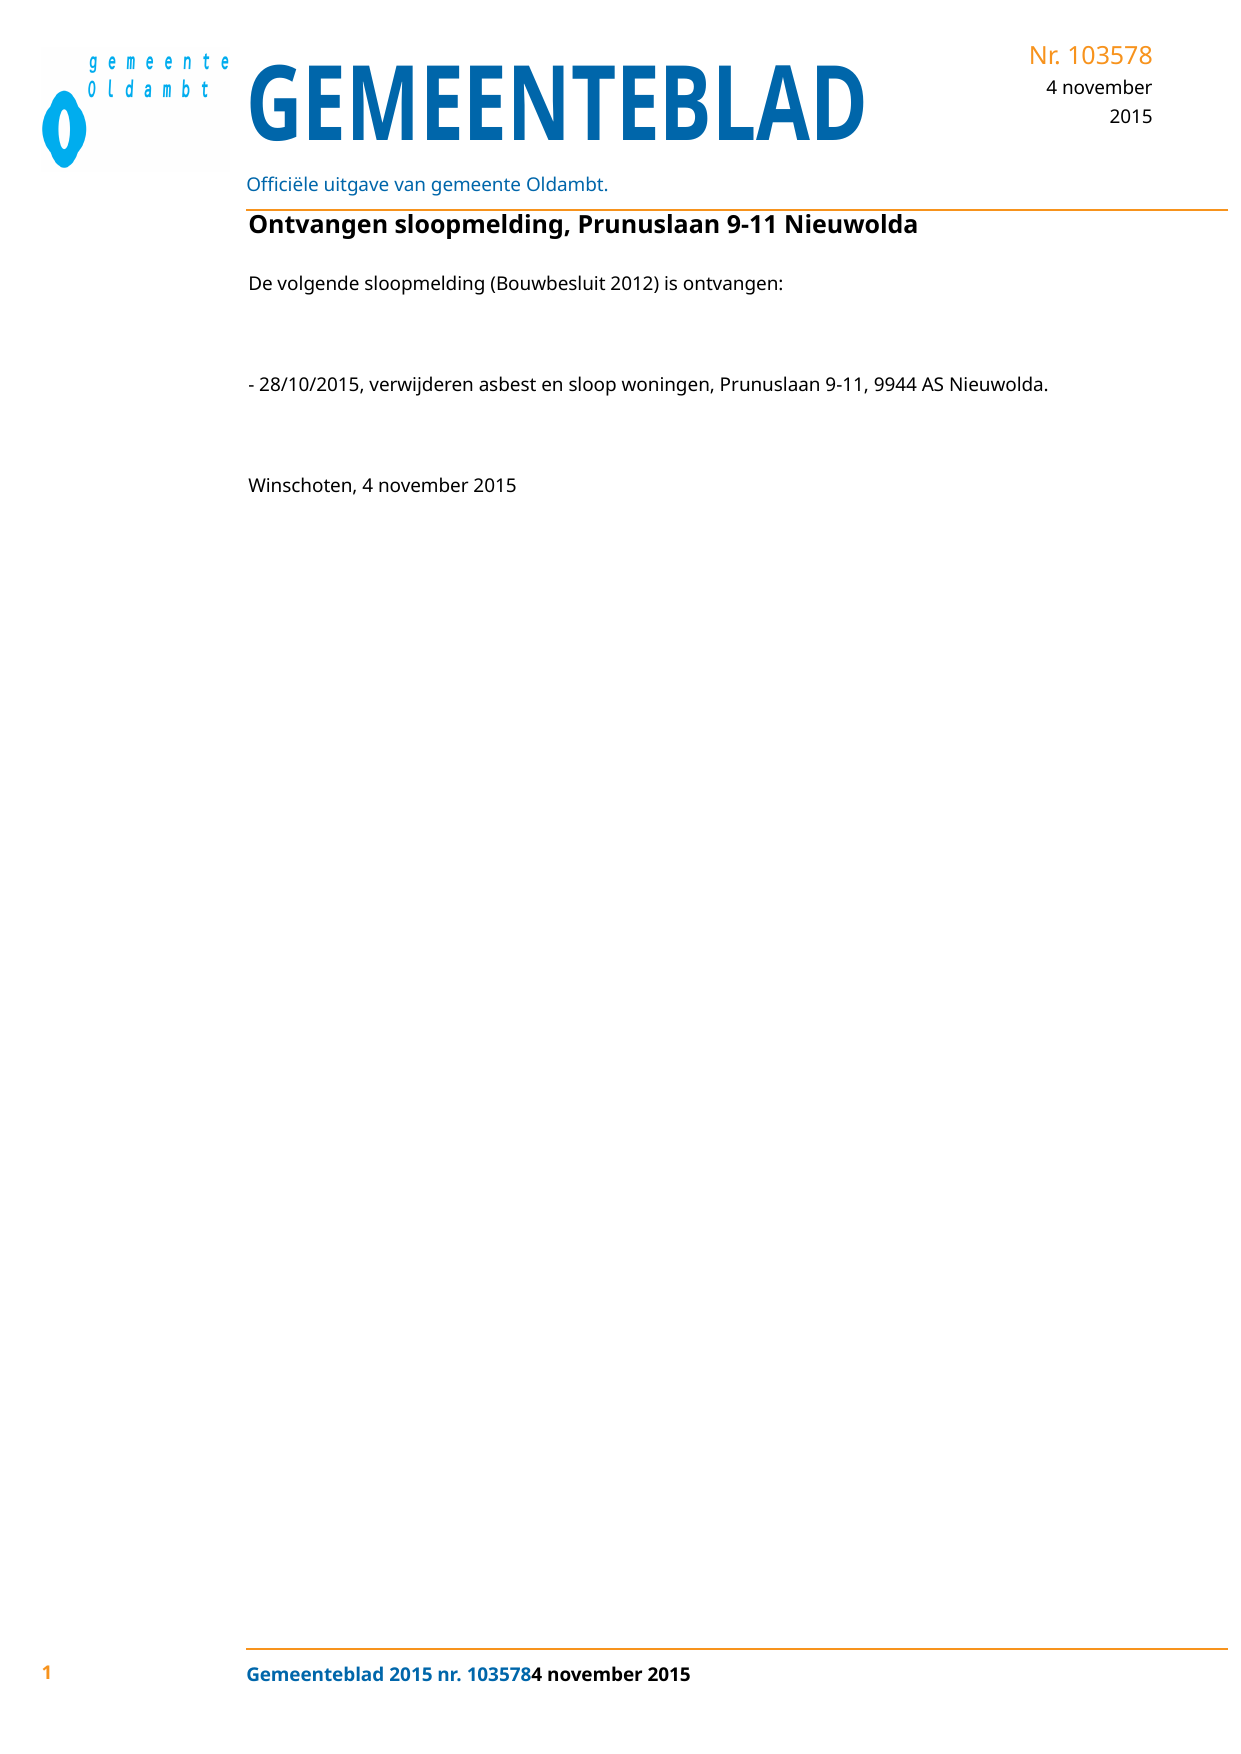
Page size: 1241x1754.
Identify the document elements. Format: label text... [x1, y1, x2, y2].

text - 28/10/2015, verwijderen asbest en sloop woningen, Prunuslaan 9-11, 9944 AS Nieuwolda. [248, 371, 1152, 397]
text Ontvangen sloopmelding, Prunuslaan 9-11 Nieuwolda [248, 211, 1152, 241]
text De volgende sloopmelding (Bouwbesluit 2012) is ontvangen: [248, 270, 1152, 296]
text Winschoten, 4 november 2015 [248, 472, 1152, 498]
picture [41, 47, 231, 172]
